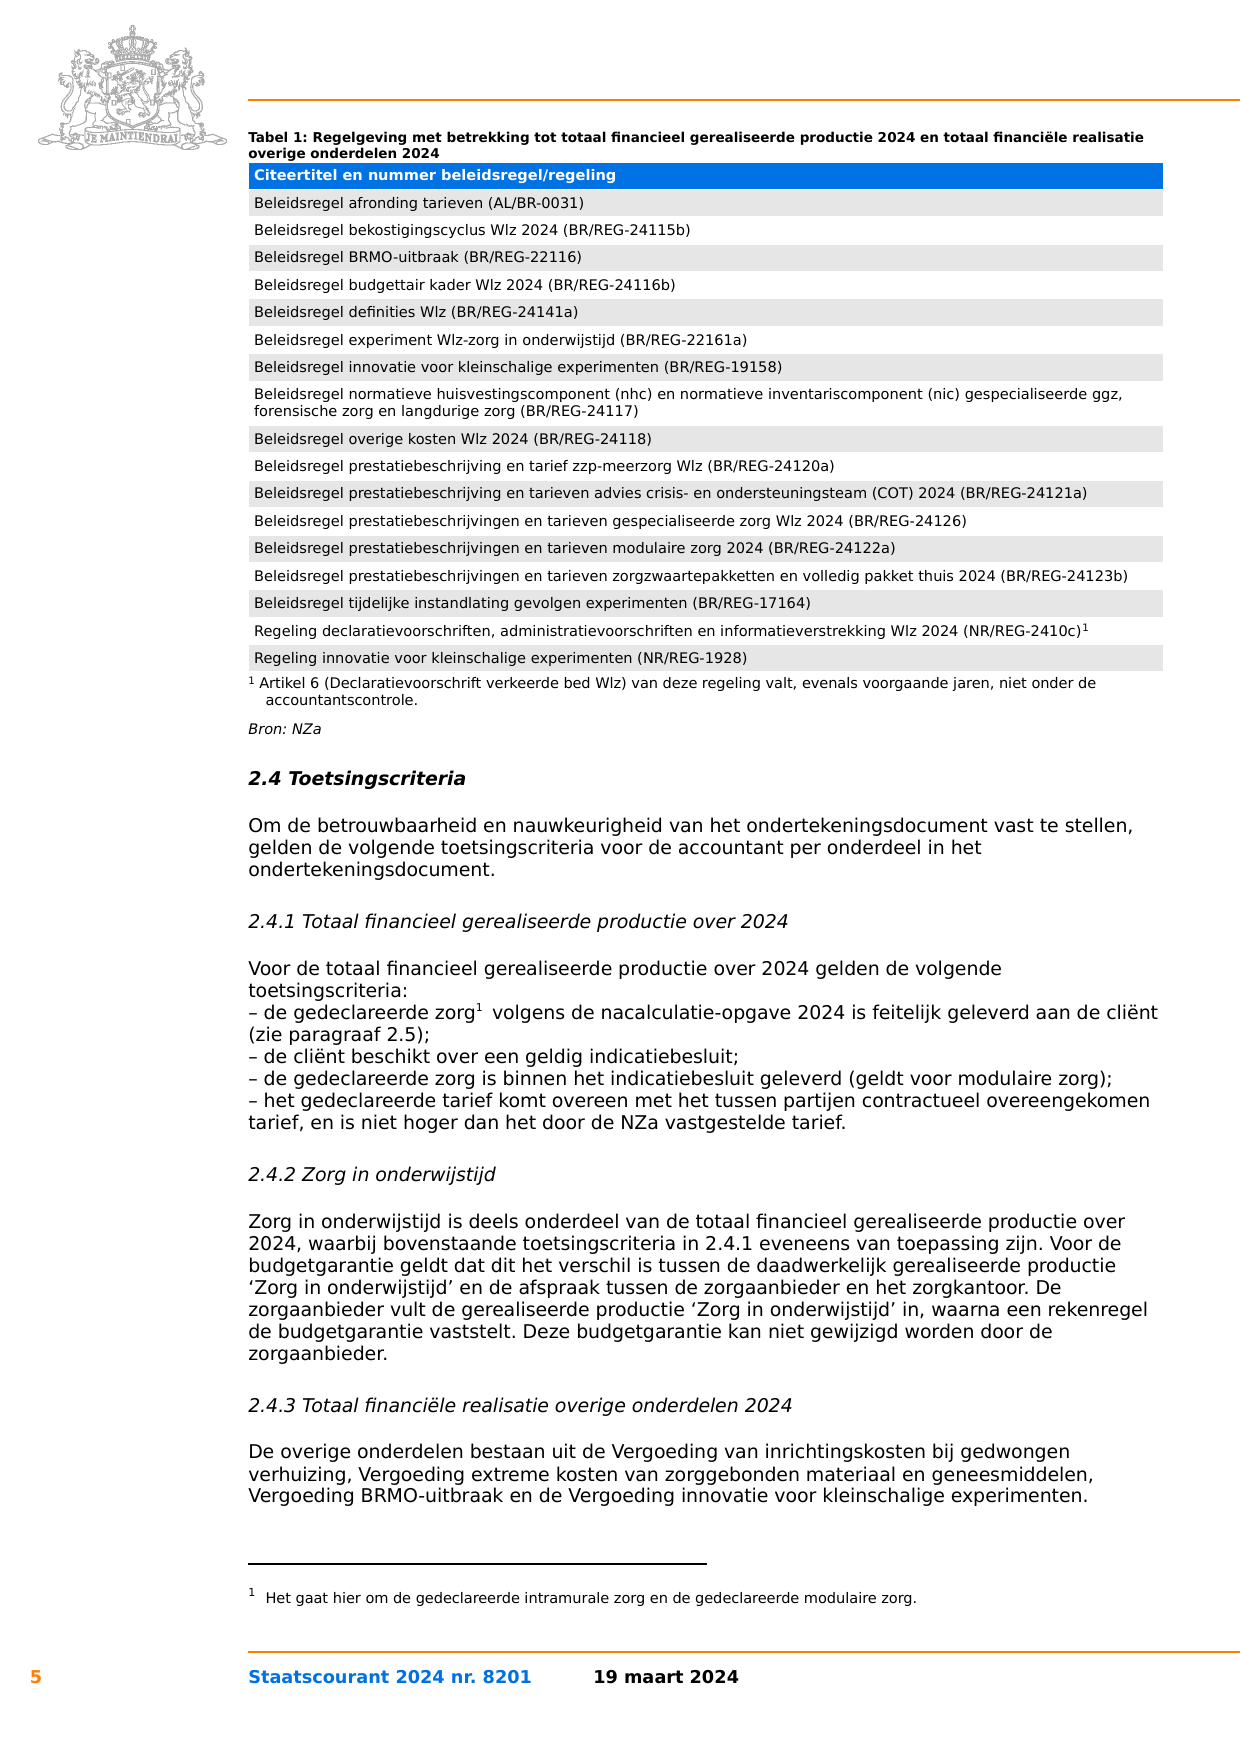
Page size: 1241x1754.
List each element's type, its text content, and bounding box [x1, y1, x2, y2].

subtitle 2.4 Toetsingscriteria [248, 768, 1163, 790]
picture [38, 25, 227, 150]
table_cell Regeling declaratievoorschriften, administratievoorschriften en informatieverstrekking Wlz 2024 (NR/REG-2410c)1 [249, 618, 1163, 644]
table_cell Beleidsregel prestatiebeschrijvingen en tarieven gespecialiseerde zorg Wlz 2024 (BR/REG-24126) [249, 508, 1163, 534]
table_cell Beleidsregel prestatiebeschrijvingen en tarieven zorgzwaartepakketten en volledig pakket thuis 2024 (BR/REG-24123b) [249, 563, 1163, 589]
subtitle 2.4.3 Totaal financiële realisatie overige onderdelen 2024 [248, 1394, 1163, 1416]
text – de gedeclareerde zorg is binnen het indicatiebesluit geleverd (geldt voor modulaire zorg); [248, 1068, 1163, 1090]
table_header Tabel 1: Regelgeving met betrekking tot totaal financieel gerealiseerde productie 2024 en totaal financiële realisatie overige onderdelen 2024 [248, 130, 1163, 161]
table_cell Beleidsregel experiment Wlz-zorg in onderwijstijd (BR/REG-22161a) [249, 327, 1163, 353]
text – het gedeclareerde tarief komt overeen met het tussen partijen contractueel overeengekomen tarief, en is niet hoger dan het door de NZa vastgestelde tarief. [248, 1090, 1163, 1134]
table_cell Beleidsregel innovatie voor kleinschalige experimenten (BR/REG-19158) [249, 354, 1163, 381]
text Om de betrouwbaarheid en nauwkeurigheid van het ondertekeningsdocument vast te stellen, gelden de volgende toetsingscriteria voor de accountant per onderdeel in het ondertekeningsdocument. [248, 815, 1163, 881]
table_cell Regeling innovatie voor kleinschalige experimenten (NR/REG-1928) [249, 645, 1163, 671]
text – de gedeclareerde zorg volgens de nacalculatie-opgave 2024 is feitelijk geleverd aan de cliënt (zie paragraaf 2.5); [248, 1002, 1163, 1046]
table_cell Beleidsregel prestatiebeschrijving en tarief zzp-meerzorg Wlz (BR/REG-24120a) [249, 453, 1163, 480]
table_cell Beleidsregel BRMO-uitbraak (BR/REG-22116) [249, 245, 1163, 271]
table_cell Beleidsregel afronding tarieven (AL/BR-0031) [249, 190, 1163, 216]
table_cell Beleidsregel overige kosten Wlz 2024 (BR/REG-24118) [249, 426, 1163, 452]
text Het gaat hier om de gedeclareerde intramurale zorg en de gedeclareerde modulaire zorg. [248, 1586, 1163, 1608]
table_cell Beleidsregel tijdelijke instandlating gevolgen experimenten (BR/REG-17164) [249, 590, 1163, 617]
text – de cliënt beschikt over een geldig indicatiebesluit; [248, 1046, 1163, 1068]
subtitle 2.4.2 Zorg in onderwijstijd [248, 1164, 1163, 1186]
table_cell Beleidsregel budgettair kader Wlz 2024 (BR/REG-24116b) [249, 272, 1163, 298]
table_cell 1 Artikel 6 (Declaratievoorschrift verkeerde bed Wlz) van deze regeling valt, evenals voorgaande jaren, niet onder de accountantscontrole. Bron: NZa [248, 673, 1163, 738]
table_cell Beleidsregel normatieve huisvestingscomponent (nhc) en normatieve inventariscomponent (nic) gespecialiseerde ggz, forensische zorg en langdurige zorg (BR/REG-24117) [249, 382, 1163, 425]
table_cell Beleidsregel definities Wlz (BR/REG-24141a) [249, 299, 1163, 326]
table_cell Beleidsregel prestatiebeschrijvingen en tarieven modulaire zorg 2024 (BR/REG-24122a) [249, 536, 1163, 562]
text Voor de totaal financieel gerealiseerde productie over 2024 gelden de volgende toetsingscriteria: [248, 958, 1163, 1002]
text Zorg in onderwijstijd is deels onderdeel van de totaal financieel gerealiseerde productie over 2024, waarbij bovenstaande toetsingscriteria in 2.4.1 eveneens van toepassing zijn. Voor de budgetgarantie geldt dat dit het verschil is tussen de daadwerkelijk gerealiseerde productie ‘Zorg in onderwijstijd’ en de afspraak tussen de zorgaanbieder en het zorgkantoor. De zorgaanbieder vult de gerealiseerde productie ‘Zorg in onderwijstijd’ in, waarna een rekenregel de budgetgarantie vaststelt. Deze budgetgarantie kan niet gewijzigd worden door de zorgaanbieder. [248, 1211, 1163, 1364]
table_cell Citeertitel en nummer beleidsregel/regeling [249, 163, 1163, 189]
table_cell Beleidsregel bekostigingscyclus Wlz 2024 (BR/REG-24115b) [249, 217, 1163, 243]
subtitle 2.4.1 Totaal financieel gerealiseerde productie over 2024 [248, 911, 1163, 933]
table_cell Beleidsregel prestatiebeschrijving en tarieven advies crisis- en ondersteuningsteam (COT) 2024 (BR/REG-24121a) [249, 481, 1163, 507]
text De overige onderdelen bestaan uit de Vergoeding van inrichtingskosten bij gedwongen verhuizing, Vergoeding extreme kosten van zorggebonden materiaal en geneesmiddelen, Vergoeding BRMO-uitbraak en de Vergoeding innovatie voor kleinschalige experimenten. [248, 1441, 1163, 1507]
